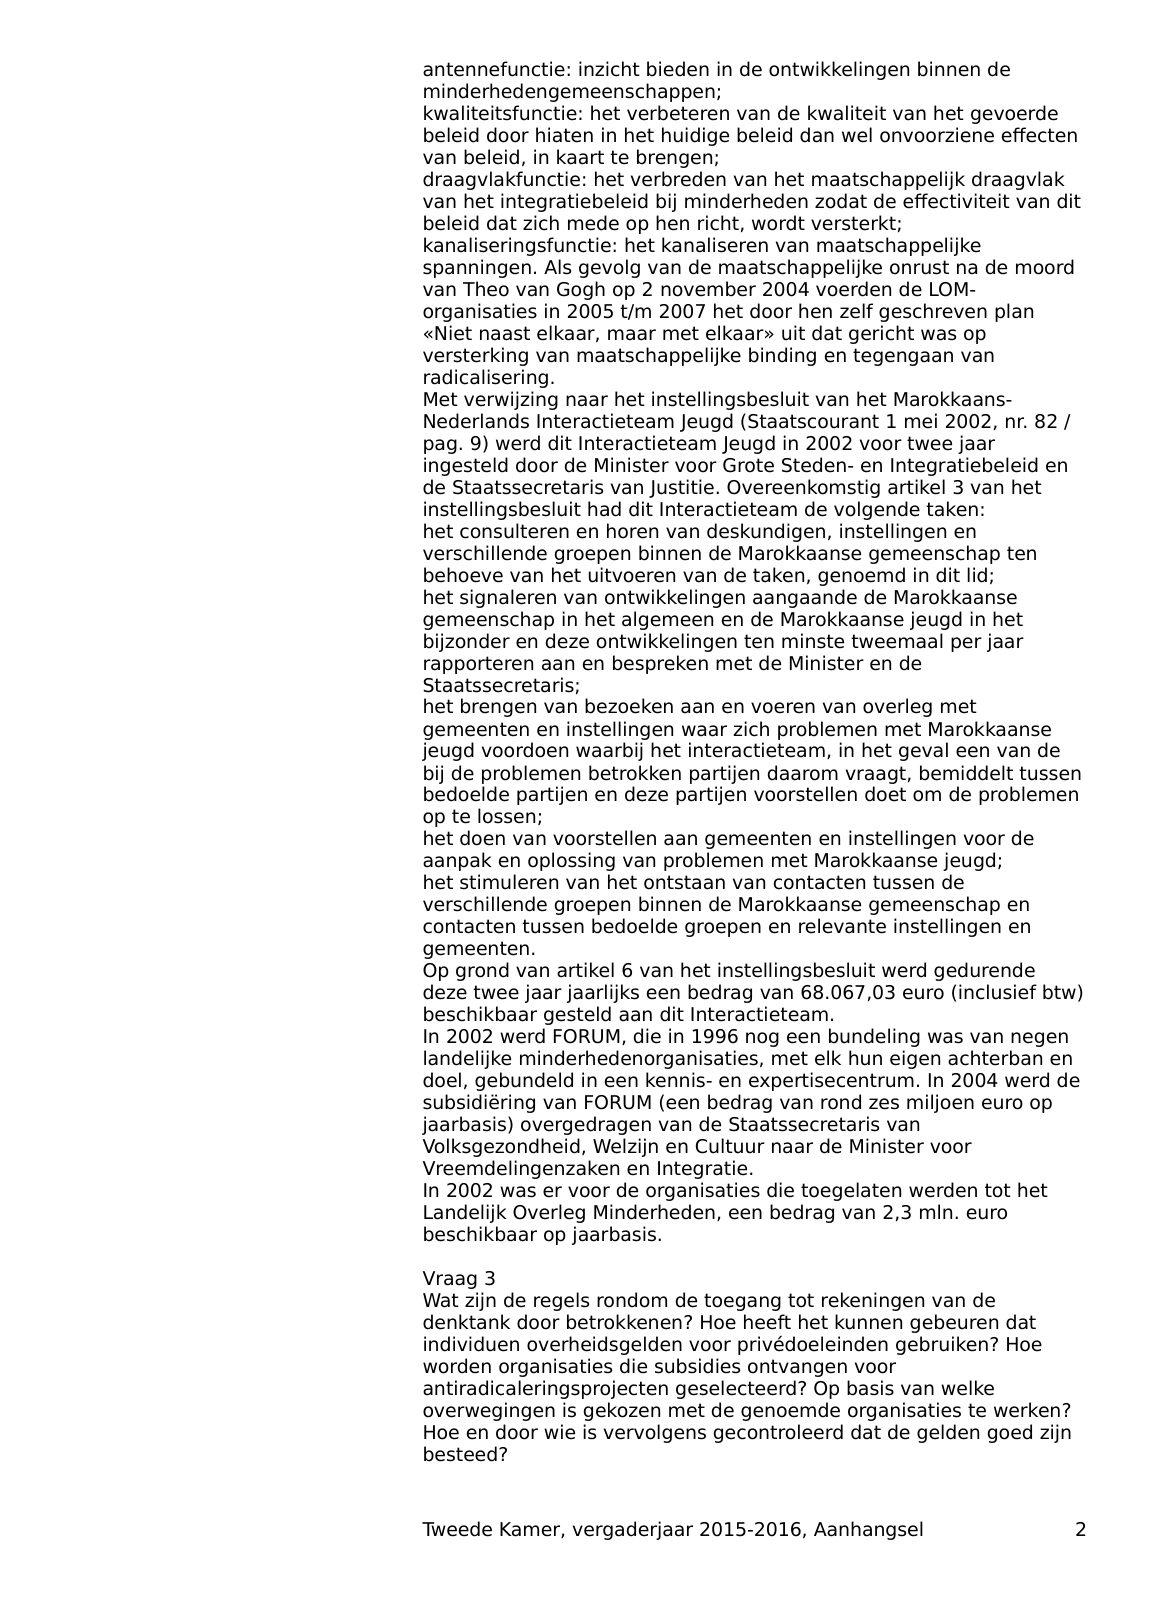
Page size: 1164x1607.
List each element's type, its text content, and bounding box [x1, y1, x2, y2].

text Vraag 3 [422, 1268, 1087, 1290]
text Wat zijn de regels rondom de toegang tot rekeningen van de denktank door betrokkenen? Hoe heeft het kunnen gebeuren dat individuen overheidsgelden voor privédoeleinden gebruiken? Hoe worden organisaties die subsidies ontvangen voor antiradicaleringsprojecten geselecteerd? Op basis van welke overwegingen is gekozen met de genoemde organisaties te werken? Hoe en door wie is vervolgens gecontroleerd dat de gelden goed zijn besteed? [422, 1290, 1087, 1466]
text het signaleren van ontwikkelingen aangaande de Marokkaanse gemeenschap in het algemeen en de Marokkaanse jeugd in het bijzonder en deze ontwikkelingen ten minste tweemaal per jaar rapporteren aan en bespreken met de Minister en de Staatssecretaris; [422, 587, 1087, 696]
text het consulteren en horen van deskundigen, instellingen en verschillende groepen binnen de Marokkaanse gemeenschap ten behoeve van het uitvoeren van de taken, genoemd in dit lid; [422, 521, 1087, 587]
text het brengen van bezoeken aan en voeren van overleg met gemeenten en instellingen waar zich problemen met Marokkaanse jeugd voordoen waarbij het interactieteam, in het geval een van de bij de problemen betrokken partijen daarom vraagt, bemiddelt tussen bedoelde partijen en deze partijen voorstellen doet om de problemen op te lossen; [422, 696, 1087, 828]
text kwaliteitsfunctie: het verbeteren van de kwaliteit van het gevoerde beleid door hiaten in het huidige beleid dan wel onvoorziene effecten van beleid, in kaart te brengen; [422, 103, 1087, 169]
text kanaliseringsfunctie: het kanaliseren van maatschappelijke spanningen. Als gevolg van de maatschappelijke onrust na de moord van Theo van Gogh op 2 november 2004 voerden de LOM-organisaties in 2005 t/m 2007 het door hen zelf geschreven plan «Niet naast elkaar, maar met elkaar» uit dat gericht was op versterking van maatschappelijke binding en tegengaan van radicalisering. [422, 235, 1087, 389]
text Op grond van artikel 6 van het instellingsbesluit werd gedurende deze twee jaar jaarlijks een bedrag van 68.067,03 euro (inclusief btw) beschikbaar gesteld aan dit Interactieteam. [422, 960, 1087, 1026]
text het doen van voorstellen aan gemeenten en instellingen voor de aanpak en oplossing van problemen met Marokkaanse jeugd; [422, 828, 1087, 872]
text Met verwijzing naar het instellingsbesluit van het Marokkaans-Nederlands Interactieteam Jeugd (Staatscourant 1 mei 2002, nr. 82 / pag. 9) werd dit Interactieteam Jeugd in 2002 voor twee jaar ingesteld door de Minister voor Grote Steden- en Integratiebeleid en de Staatssecretaris van Justitie. Overeenkomstig artikel 3 van het instellingsbesluit had dit Interactieteam de volgende taken: [422, 389, 1087, 521]
text In 2002 was er voor de organisaties die toegelaten werden tot het Landelijk Overleg Minderheden, een bedrag van 2,3 mln. euro beschikbaar op jaarbasis. [422, 1180, 1087, 1246]
text het stimuleren van het ontstaan van contacten tussen de verschillende groepen binnen de Marokkaanse gemeenschap en contacten tussen bedoelde groepen en relevante instellingen en gemeenten. [422, 872, 1087, 960]
text draagvlakfunctie: het verbreden van het maatschappelijk draagvlak van het integratiebeleid bij minderheden zodat de effectiviteit van dit beleid dat zich mede op hen richt, wordt versterkt; [422, 169, 1087, 235]
text In 2002 werd FORUM, die in 1996 nog een bundeling was van negen landelijke minderhedenorganisaties, met elk hun eigen achterban en doel, gebundeld in een kennis- en expertisecentrum. In 2004 werd de subsidiëring van FORUM (een bedrag van rond zes miljoen euro op jaarbasis) overgedragen van de Staatssecretaris van Volksgezondheid, Welzijn en Cultuur naar de Minister voor Vreemdelingenzaken en Integratie. [422, 1026, 1087, 1180]
text antennefunctie: inzicht bieden in de ontwikkelingen binnen de minderhedengemeenschappen; [422, 59, 1087, 103]
